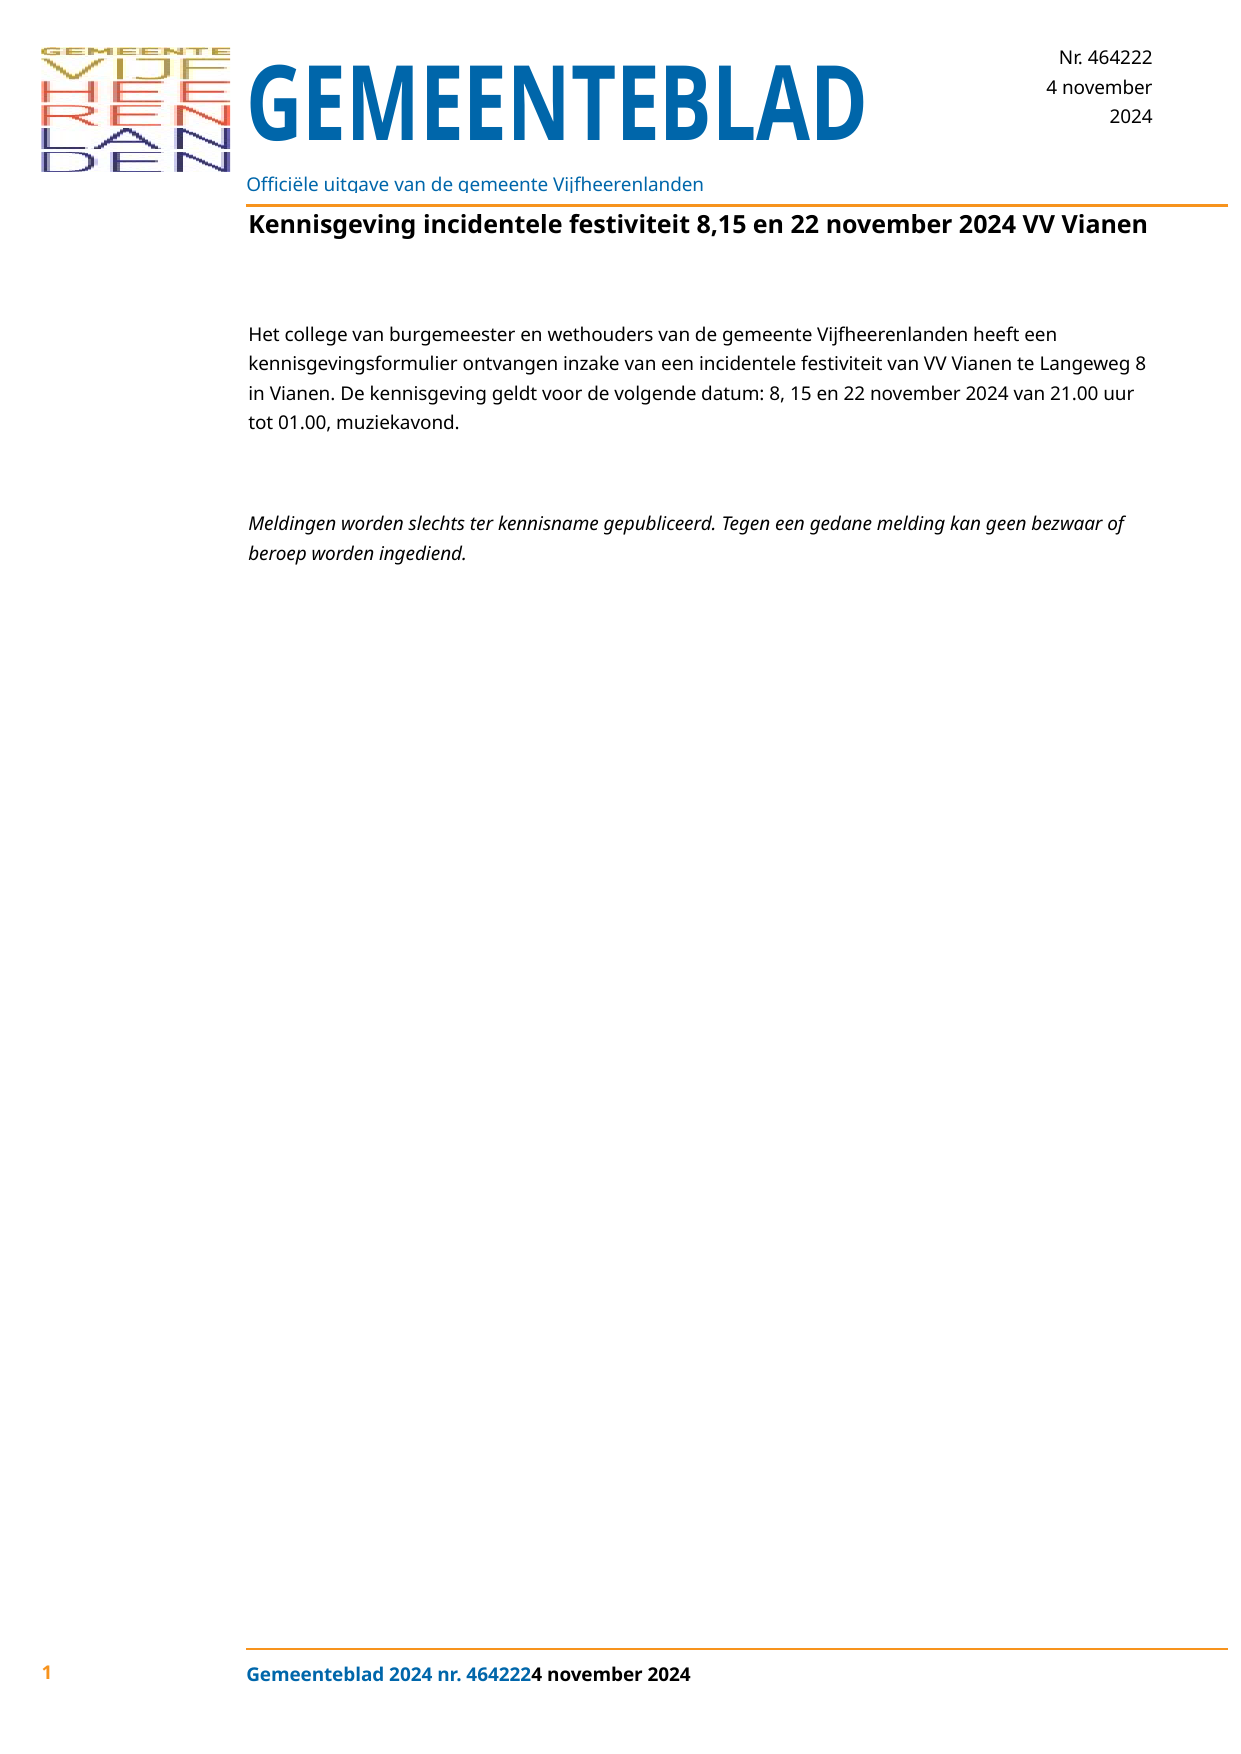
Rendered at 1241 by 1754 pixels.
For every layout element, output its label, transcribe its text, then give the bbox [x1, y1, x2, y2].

text Meldingen worden slechts ter kennisname gepubliceerd. Tegen een gedane melding kan geen bezwaar of beroep worden ingediend. [248, 510, 1152, 566]
picture [41, 47, 231, 172]
text Het college van burgemeester en wethouders van de gemeente Vijfheerenlanden heeft een kennisgevingsformulier ontvangen inzake van een incidentele festiviteit van VV Vianen te Langeweg 8 in Vianen. De kennisgeving geldt voor de volgende datum: 8, 15 en 22 november 2024 van 21.00 uur tot 01.00, muziekavond. [248, 321, 1152, 435]
text Kennisgeving incidentele festiviteit 8,15 en 22 november 2024 VV Vianen [248, 207, 1152, 241]
